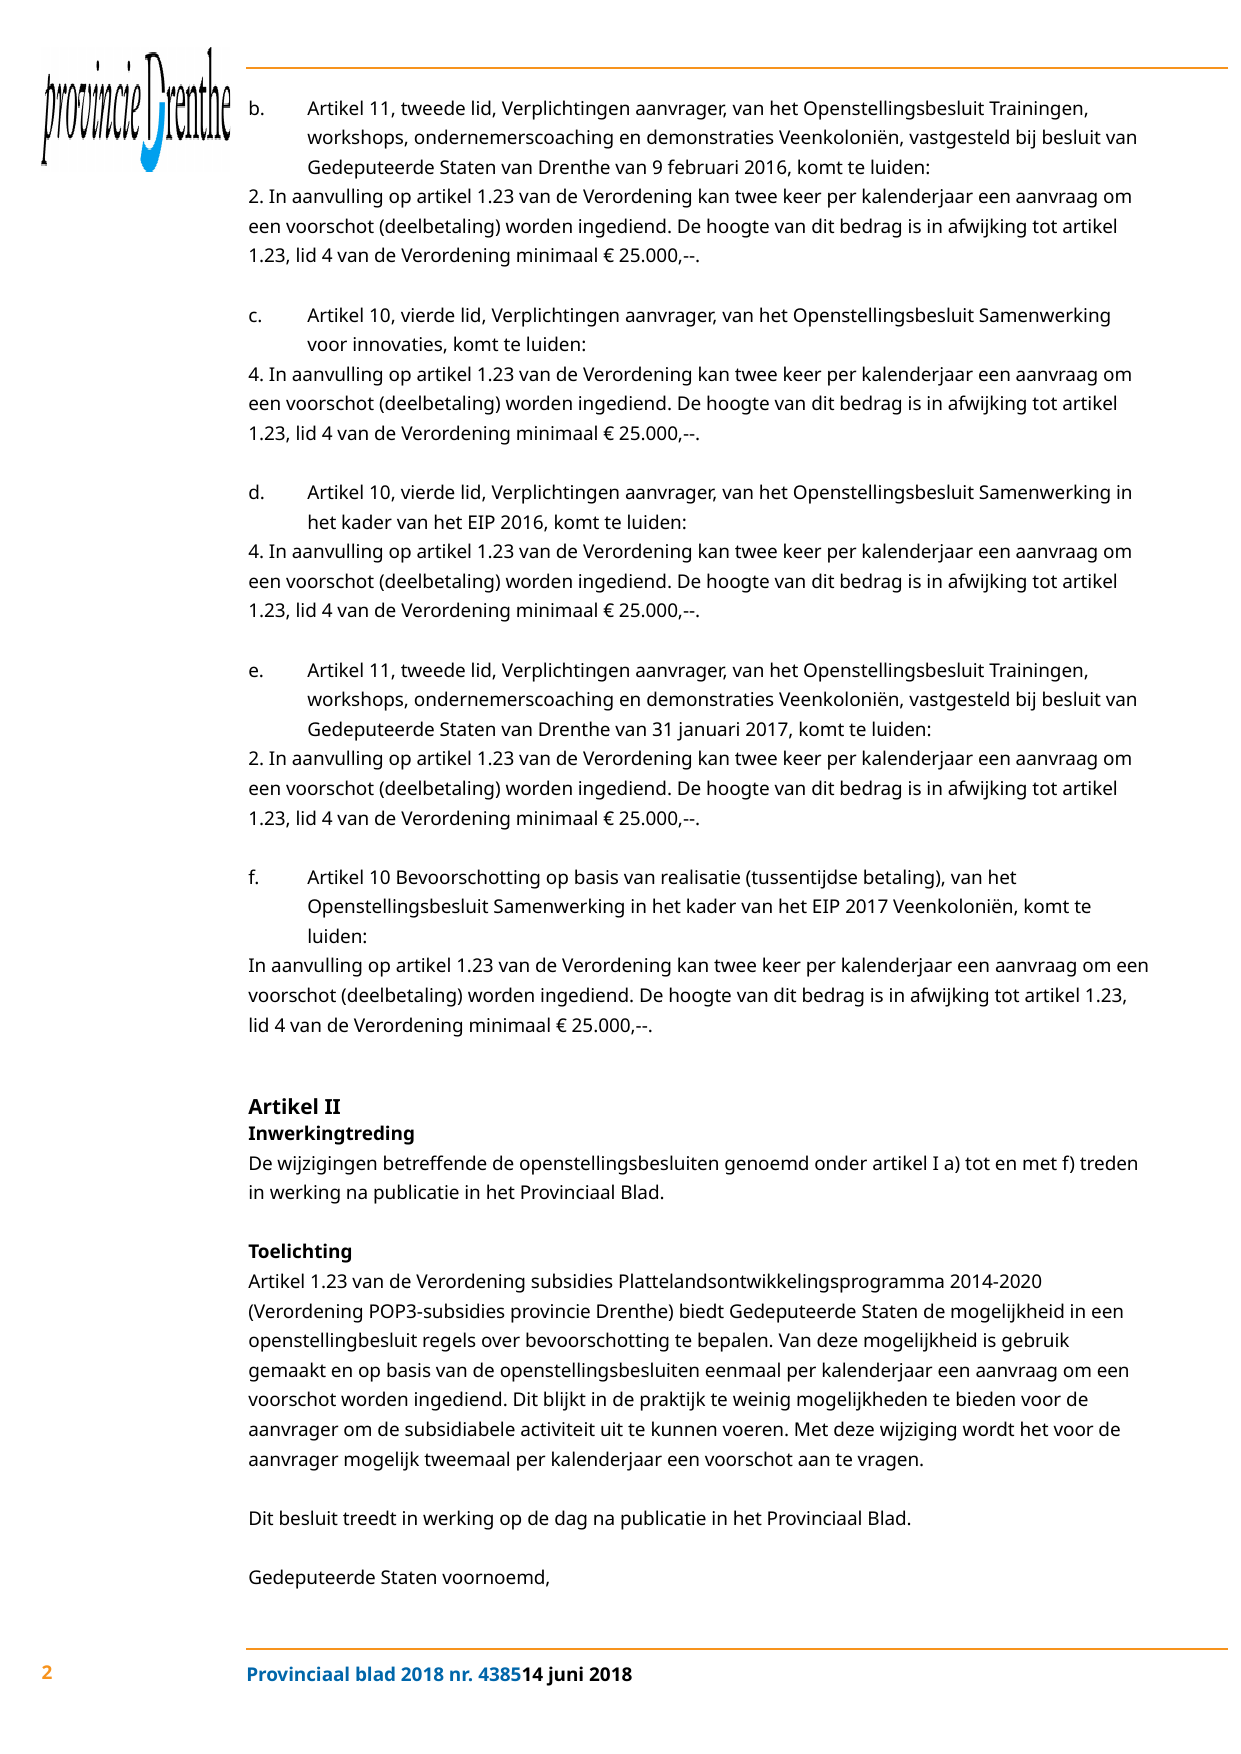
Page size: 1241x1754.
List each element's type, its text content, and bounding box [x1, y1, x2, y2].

text Artikel 1.23 van de Verordening subsidies Plattelandsontwikkelingsprogramma 2014-2020 (Verordening POP3-subsidies provincie Drenthe) biedt Gedeputeerde Staten de mogelijkheid in een openstellingbesluit regels over bevoorschotting te bepalen. Van deze mogelijkheid is gebruik gemaakt en op basis van de openstellingsbesluiten eenmaal per kalenderjaar een aanvraag om een voorschot worden ingediend. Dit blijkt in de praktijk te weinig mogelijkheden te bieden voor de aanvrager om de subsidiabele activiteit uit te kunnen voeren. Met deze wijziging wordt het voor de aanvrager mogelijk tweemaal per kalenderjaar een voorschot aan te vragen. [248, 1268, 1152, 1471]
text De wijzigingen betreffende de openstellingsbesluiten genoemd onder artikel I a) tot en met f) treden in werking na publicatie in het Provinciaal Blad. [248, 1150, 1152, 1205]
text In aanvulling op artikel 1.23 van de Verordening kan twee keer per kalenderjaar een aanvraag om een voorschot (deelbetaling) worden ingediend. De hoogte van dit bedrag is in afwijking tot artikel 1.23, lid 4 van de Verordening minimaal € 25.000,--. [248, 953, 1152, 1038]
text 4. In aanvulling op artikel 1.23 van de Verordening kan twee keer per kalenderjaar een aanvraag om een voorschot (deelbetaling) worden ingediend. De hoogte van dit bedrag is in afwijking tot artikel 1.23, lid 4 van de Verordening minimaal € 25.000,--. [248, 361, 1152, 446]
text 4. In aanvulling op artikel 1.23 van de Verordening kan twee keer per kalenderjaar een aanvraag om een voorschot (deelbetaling) worden ingediend. De hoogte van dit bedrag is in afwijking tot artikel 1.23, lid 4 van de Verordening minimaal € 25.000,--. [248, 538, 1152, 623]
text 2. In aanvulling op artikel 1.23 van de Verordening kan twee keer per kalenderjaar een aanvraag om een voorschot (deelbetaling) worden ingediend. De hoogte van dit bedrag is in afwijking tot artikel 1.23, lid 4 van de Verordening minimaal € 25.000,--. [248, 183, 1152, 268]
list Artikel 11, tweede lid, Verplichtingen aanvrager, van het Openstellingsbesluit Trainingen, workshops, ondernemerscoaching en demonstraties Veenkoloniën, vastgesteld bij besluit van Gedeputeerde Staten van Drenthe van 31 januari 2017, komt te luiden: [248, 657, 1152, 742]
list Artikel 10, vierde lid, Verplichtingen aanvrager, van het Openstellingsbesluit Samenwerking voor innovaties, komt te luiden: [248, 302, 1152, 357]
text 2. In aanvulling op artikel 1.23 van de Verordening kan twee keer per kalenderjaar een aanvraag om een voorschot (deelbetaling) worden ingediend. De hoogte van dit bedrag is in afwijking tot artikel 1.23, lid 4 van de Verordening minimaal € 25.000,--. [248, 746, 1152, 831]
text Toelichting [248, 1239, 1152, 1264]
picture [41, 47, 231, 172]
text Dit besluit treedt in werking op de dag na publicatie in het Provinciaal Blad. [248, 1505, 1152, 1531]
text Gedeputeerde Staten voornoemd, [248, 1564, 1152, 1590]
text Artikel II [248, 1092, 1152, 1120]
list Artikel 11, tweede lid, Verplichtingen aanvrager, van het Openstellingsbesluit Trainingen, workshops, ondernemerscoaching en demonstraties Veenkoloniën, vastgesteld bij besluit van Gedeputeerde Staten van Drenthe van 9 februari 2016, komt te luiden: [248, 95, 1152, 180]
list Artikel 10 Bevoorschotting op basis van realisatie (tussentijdse betaling), van het Openstellingsbesluit Samenwerking in het kader van het EIP 2017 Veenkoloniën, komt te luiden: [248, 864, 1152, 949]
text Inwerkingtreding [248, 1120, 1152, 1146]
list Artikel 10, vierde lid, Verplichtingen aanvrager, van het Openstellingsbesluit Samenwerking in het kader van het EIP 2016, komt te luiden: [248, 479, 1152, 535]
